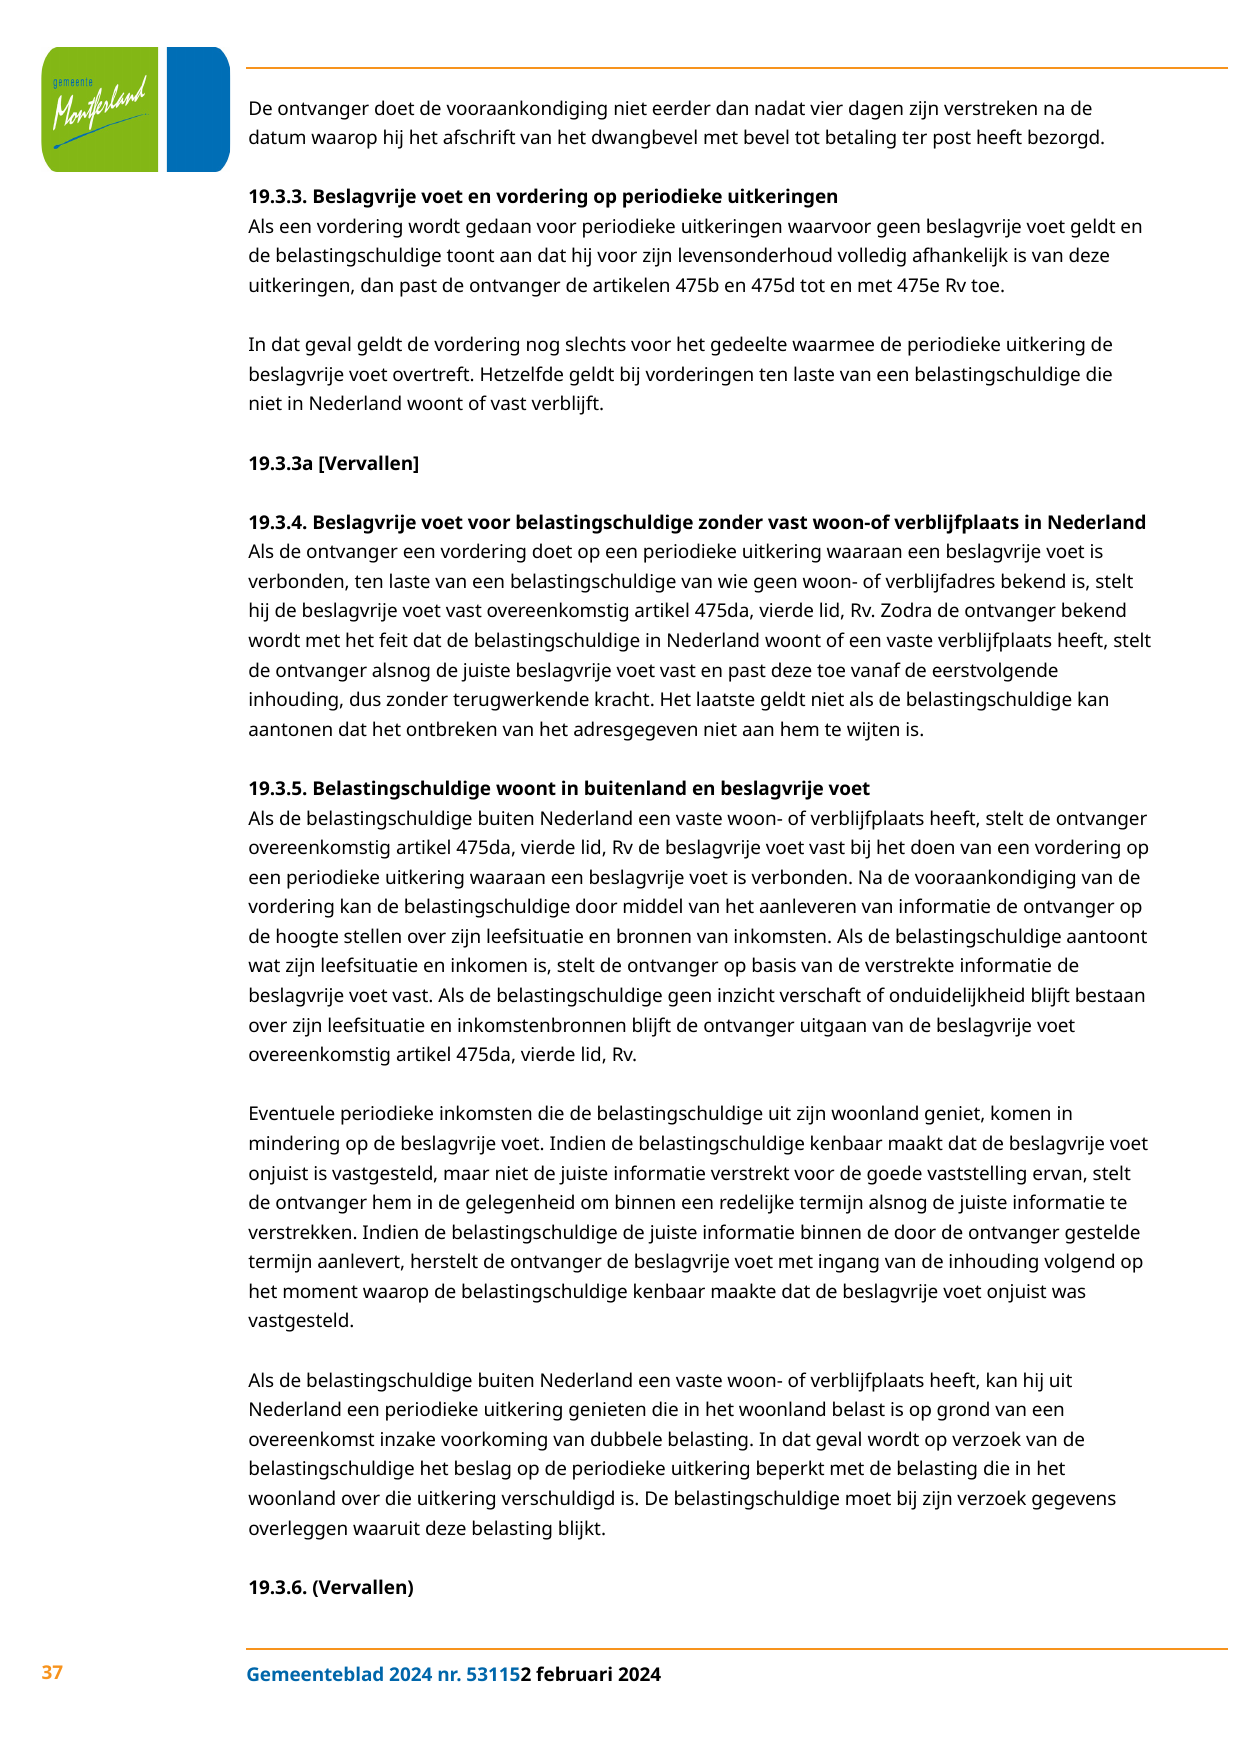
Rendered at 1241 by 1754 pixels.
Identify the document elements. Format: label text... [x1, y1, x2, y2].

text De ontvanger doet de vooraankondiging niet eerder dan nadat vier dagen zijn verstreken na de datum waarop hij het afschrift van het dwangbevel met bevel tot betaling ter post heeft bezorgd. [248, 95, 1152, 150]
text In dat geval geldt de vordering nog slechts voor het gedeelte waarmee de periodieke uitkering de beslagvrije voet overtreft. Hetzelfde geldt bij vorderingen ten laste van een belastingschuldige die niet in Nederland woont of vast verblijft. [248, 331, 1152, 416]
text Als de belastingschuldige buiten Nederland een vaste woon- of verblijfplaats heeft, stelt de ontvanger overeenkomstig artikel 475da, vierde lid, Rv de beslagvrije voet vast bij het doen van een vordering op een periodieke uitkering waaraan een beslagvrije voet is verbonden. Na de vooraankondiging van de vordering kan de belastingschuldige door middel van het aanleveren van informatie de ontvanger op de hoogte stellen over zijn leefsituatie en bronnen van inkomsten. Als de belastingschuldige aantoont wat zijn leefsituatie en inkomen is, stelt de ontvanger op basis van de verstrekte informatie de beslagvrije voet vast. Als de belastingschuldige geen inzicht verschaft of onduidelijkheid blijft bestaan over zijn leefsituatie en inkomstenbronnen blijft de ontvanger uitgaan van de beslagvrije voet overeenkomstig artikel 475da, vierde lid, Rv. [248, 805, 1152, 1067]
text Eventuele periodieke inkomsten die de belastingschuldige uit zijn woonland geniet, komen in mindering op de beslagvrije voet. Indien de belastingschuldige kenbaar maakt dat de beslagvrije voet onjuist is vastgesteld, maar niet de juiste informatie verstrekt voor de goede vaststelling ervan, stelt de ontvanger hem in de gelegenheid om binnen een redelijke termijn alsnog de juiste informatie te verstrekken. Indien de belastingschuldige de juiste informatie binnen de door de ontvanger gestelde termijn aanlevert, herstelt de ontvanger de beslagvrije voet met ingang van de inhouding volgend op het moment waarop de belastingschuldige kenbaar maakte dat de beslagvrije voet onjuist was vastgesteld. [248, 1101, 1152, 1333]
text 19.3.3. Beslagvrije voet en vordering op periodieke uitkeringen [248, 183, 1152, 209]
text Als de belastingschuldige buiten Nederland een vaste woon- of verblijfplaats heeft, kan hij uit Nederland een periodieke uitkering genieten die in het woonland belast is op grond van een overeenkomst inzake voorkoming van dubbele belasting. In dat geval wordt op verzoek van de belastingschuldige het beslag op de periodieke uitkering beperkt met de belasting die in het woonland over die uitkering verschuldigd is. De belastingschuldige moet bij zijn verzoek gegevens overleggen waaruit deze belasting blijkt. [248, 1367, 1152, 1541]
text 19.3.6. (Vervallen) [248, 1574, 1152, 1600]
text 19.3.3a [Vervallen] [248, 450, 1152, 476]
picture [41, 47, 231, 172]
text Als een vordering wordt gedaan voor periodieke uitkeringen waarvoor geen beslagvrije voet geldt en de belastingschuldige toont aan dat hij voor zijn levensonderhoud volledig afhankelijk is van deze uitkeringen, dan past de ontvanger de artikelen 475b en 475d tot en met 475e Rv toe. [248, 213, 1152, 298]
text 19.3.5. Belastingschuldige woont in buitenland en beslagvrije voet [248, 775, 1152, 801]
text 19.3.4. Beslagvrije voet voor belastingschuldige zonder vast woon-of verblijfplaats in Nederland [248, 509, 1152, 535]
text Als de ontvanger een vordering doet op een periodieke uitkering waaraan een beslagvrije voet is verbonden, ten laste van een belastingschuldige van wie geen woon- of verblijfadres bekend is, stelt hij de beslagvrije voet vast overeenkomstig artikel 475da, vierde lid, Rv. Zodra de ontvanger bekend wordt met het feit dat de belastingschuldige in Nederland woont of een vaste verblijfplaats heeft, stelt de ontvanger alsnog de juiste beslagvrije voet vast en past deze toe vanaf de eerstvolgende inhouding, dus zonder terugwerkende kracht. Het laatste geldt niet als de belastingschuldige kan aantonen dat het ontbreken van het adresgegeven niet aan hem te wijten is. [248, 538, 1152, 742]
